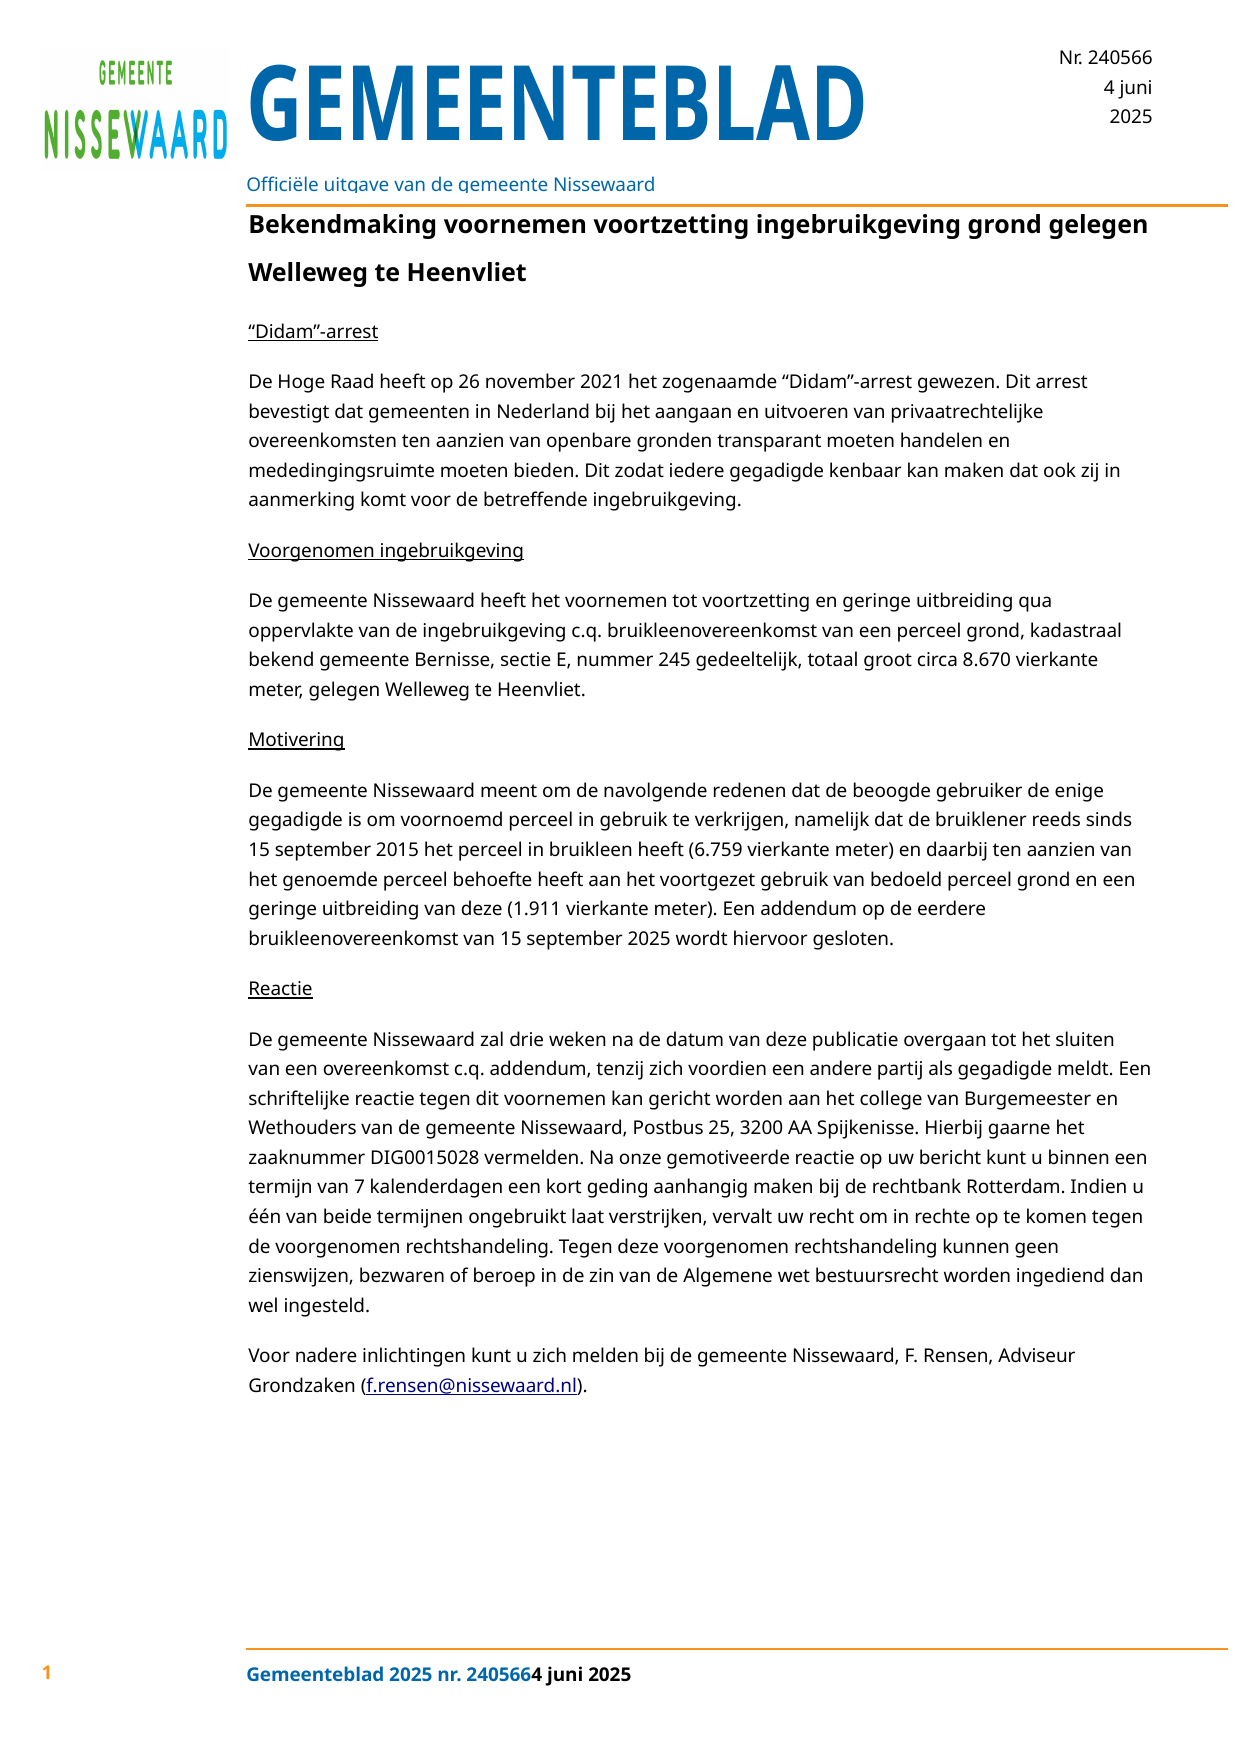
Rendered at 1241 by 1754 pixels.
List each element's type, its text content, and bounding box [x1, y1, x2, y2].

text Voorgenomen ingebruikgeving [248, 537, 1152, 563]
picture [41, 47, 231, 172]
text De gemeente Nissewaard meent om de navolgende redenen dat de beoogde gebruiker de enige gegadigde is om voornoemd perceel in gebruik te verkrijgen, namelijk dat de bruiklener reeds sinds 15 september 2015 het perceel in bruikleen heeft (6.759 vierkante meter) en daarbij ten aanzien van het genoemde perceel behoefte heeft aan het voortgezet gebruik van bedoeld perceel grond en een geringe uitbreiding van deze (1.911 vierkante meter). Een addendum op de eerdere bruikleenovereenkomst van 15 september 2025 wordt hiervoor gesloten. [248, 777, 1152, 951]
text De gemeente Nissewaard heeft het voornemen tot voortzetting en geringe uitbreiding qua oppervlakte van de ingebruikgeving c.q. bruikleenovereenkomst van een perceel grond, kadastraal bekend gemeente Bernisse, sectie E, nummer 245 gedeeltelijk, totaal groot circa 8.670 vierkante meter, gelegen Welleweg te Heenvliet. [248, 587, 1152, 702]
text De Hoge Raad heeft op 26 november 2021 het zogenaamde “Didam”-arrest gewezen. Dit arrest bevestigt dat gemeenten in Nederland bij het aangaan en uitvoeren van privaatrechtelijke overeenkomsten ten aanzien van openbare gronden transparant moeten handelen en mededingingsruimte moeten bieden. Dit zodat iedere gegadigde kenbaar kan maken dat ook zij in aanmerking komt voor de betreffende ingebruikgeving. [248, 368, 1152, 512]
text Bekendmaking voornemen voortzetting ingebruikgeving grond gelegen Welleweg te Heenvliet [248, 207, 1152, 288]
text Reactie [248, 975, 1152, 1001]
text Motivering [248, 727, 1152, 752]
text Voor nadere inlichtingen kunt u zich melden bij de gemeente Nissewaard, F. Rensen, Adviseur Grondzaken (f.rensen@nissewaard.nl). [248, 1342, 1152, 1398]
text De gemeente Nissewaard zal drie weken na de datum van deze publicatie overgaan tot het sluiten van een overeenkomst c.q. addendum, tenzij zich voordien een andere partij als gegadigde meldt. Een schriftelijke reactie tegen dit voornemen kan gericht worden aan het college van Burgemeester en Wethouders van de gemeente Nissewaard, Postbus 25, 3200 AA Spijkenisse. Hierbij gaarne het zaaknummer DIG0015028 vermelden. Na onze gemotiveerde reactie op uw bericht kunt u binnen een termijn van 7 kalenderdagen een kort geding aanhangig maken bij de rechtbank Rotterdam. Indien u één van beide termijnen ongebruikt laat verstrijken, vervalt uw recht om in rechte op te komen tegen de voorgenomen rechtshandeling. Tegen deze voorgenomen rechtshandeling kunnen geen zienswijzen, bezwaren of beroep in de zin van de Algemene wet bestuursrecht worden ingediend dan wel ingesteld. [248, 1026, 1152, 1318]
text “Didam”-arrest [248, 318, 1152, 344]
